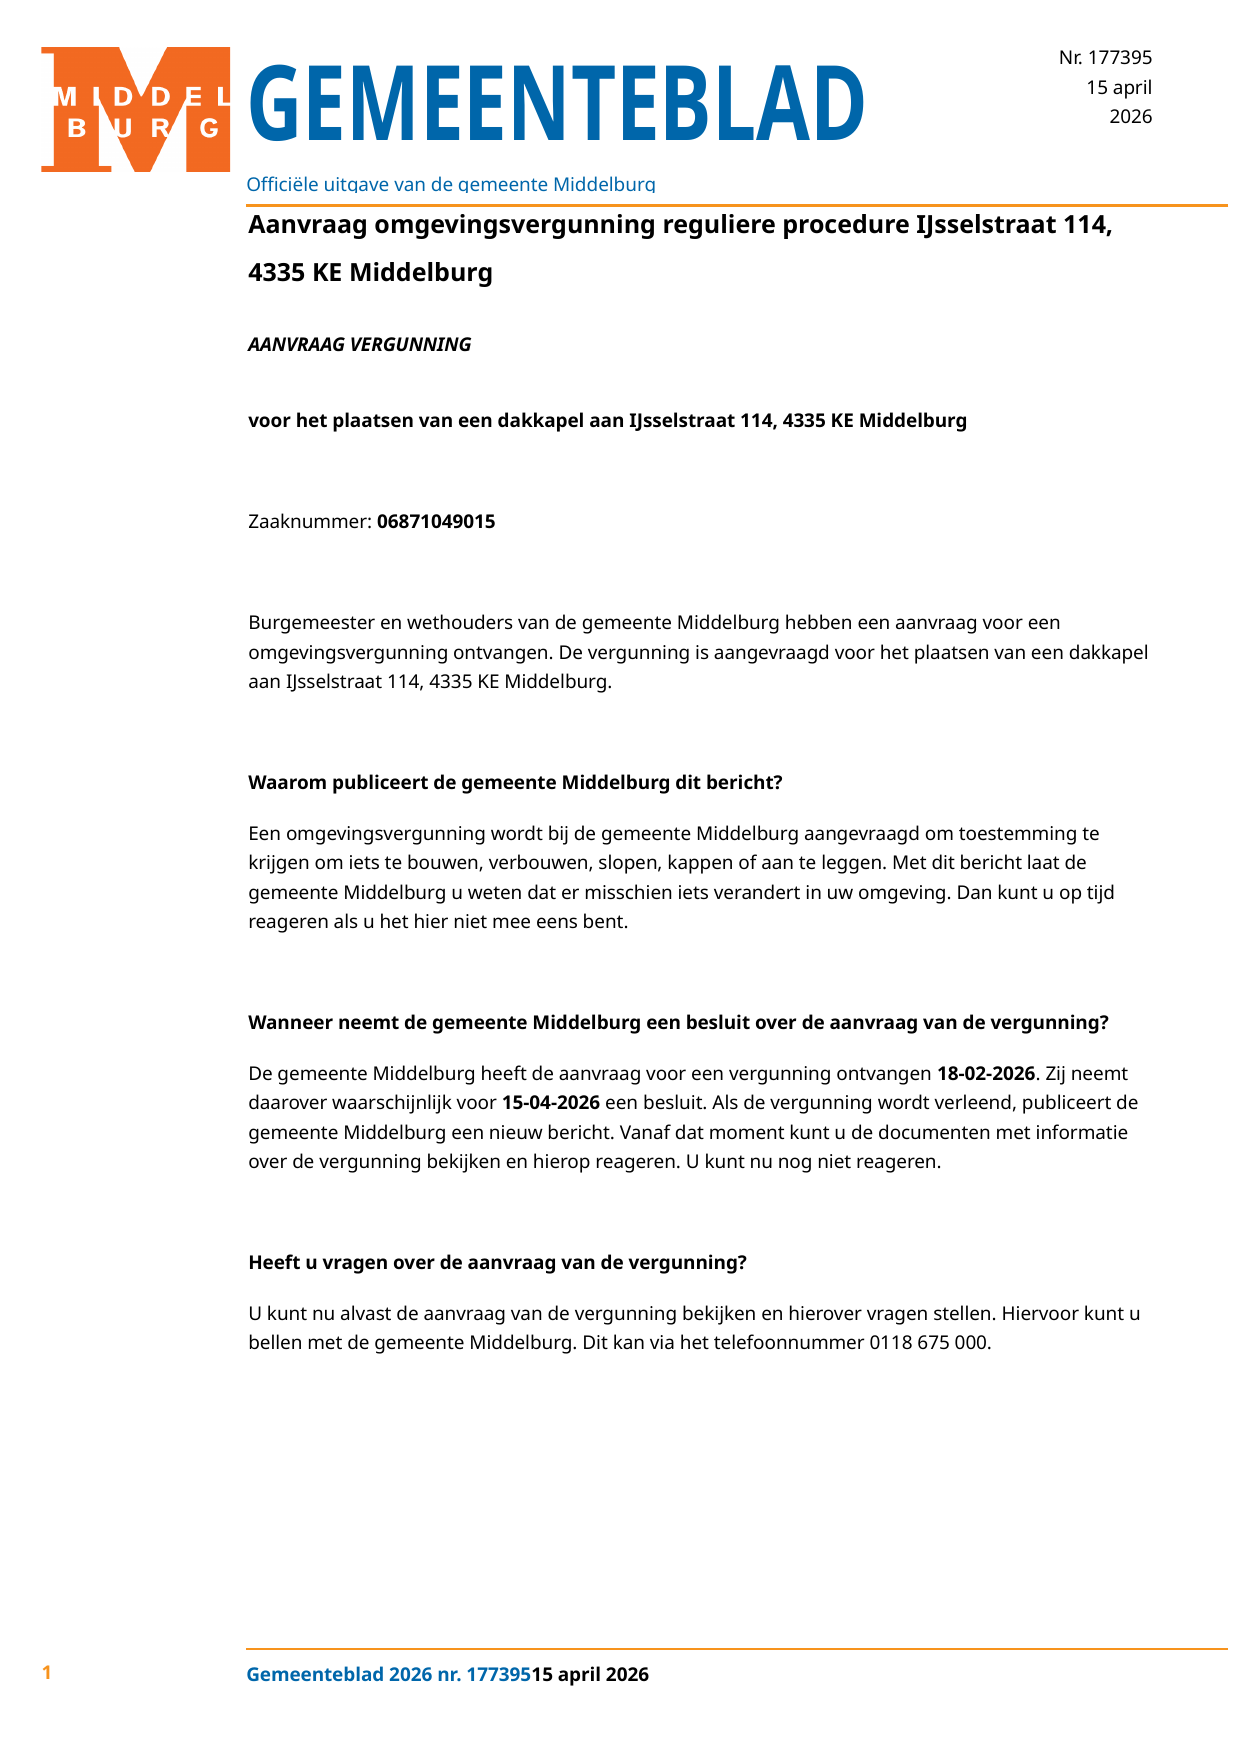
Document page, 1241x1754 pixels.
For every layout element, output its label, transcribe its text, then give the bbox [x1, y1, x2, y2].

text Aanvraag omgevingsvergunning reguliere procedure IJsselstraat 114, 4335 KE Middelburg [248, 207, 1152, 288]
text U kunt nu alvast de aanvraag van de vergunning bekijken en hierover vragen stellen. Hiervoor kunt u bellen met de gemeente Middelburg. Dit kan via het telefoonnummer 0118 675 000. [248, 1300, 1152, 1355]
text AANVRAAG VERGUNNING [248, 331, 1152, 357]
text Burgemeester en wethouders van de gemeente Middelburg hebben een aanvraag voor een omgevingsvergunning ontvangen. De vergunning is aangevraagd voor het plaatsen van een dakkapel aan IJsselstraat 114, 4335 KE Middelburg. [248, 609, 1152, 694]
text Waarom publiceert de gemeente Middelburg dit bericht? [248, 769, 1152, 795]
picture [41, 47, 231, 172]
text Een omgevingsvergunning wordt bij de gemeente Middelburg aangevraagd om toestemming te krijgen om iets te bouwen, verbouwen, slopen, kappen of aan te leggen. Met dit bericht laat de gemeente Middelburg u weten dat er misschien iets verandert in uw omgeving. Dan kunt u op tijd reageren als u het hier niet mee eens bent. [248, 820, 1152, 934]
text Zaaknummer: 06871049015 [248, 508, 1152, 534]
text De gemeente Middelburg heeft de aanvraag voor een vergunning ontvangen 18-02-2026. Zij neemt daarover waarschijnlijk voor 15-04-2026 een besluit. Als de vergunning wordt verleend, publiceert de gemeente Middelburg een nieuw bericht. Vanaf dat moment kunt u de documenten met informatie over de vergunning bekijken en hierop reageren. U kunt nu nog niet reageren. [248, 1060, 1152, 1174]
text Wanneer neemt de gemeente Middelburg een besluit over de aanvraag van de vergunning? [248, 1009, 1152, 1035]
text Heeft u vragen over de aanvraag van de vergunning? [248, 1249, 1152, 1275]
text voor het plaatsen van een dakkapel aan IJsselstraat 114, 4335 KE Middelburg [248, 408, 1152, 433]
